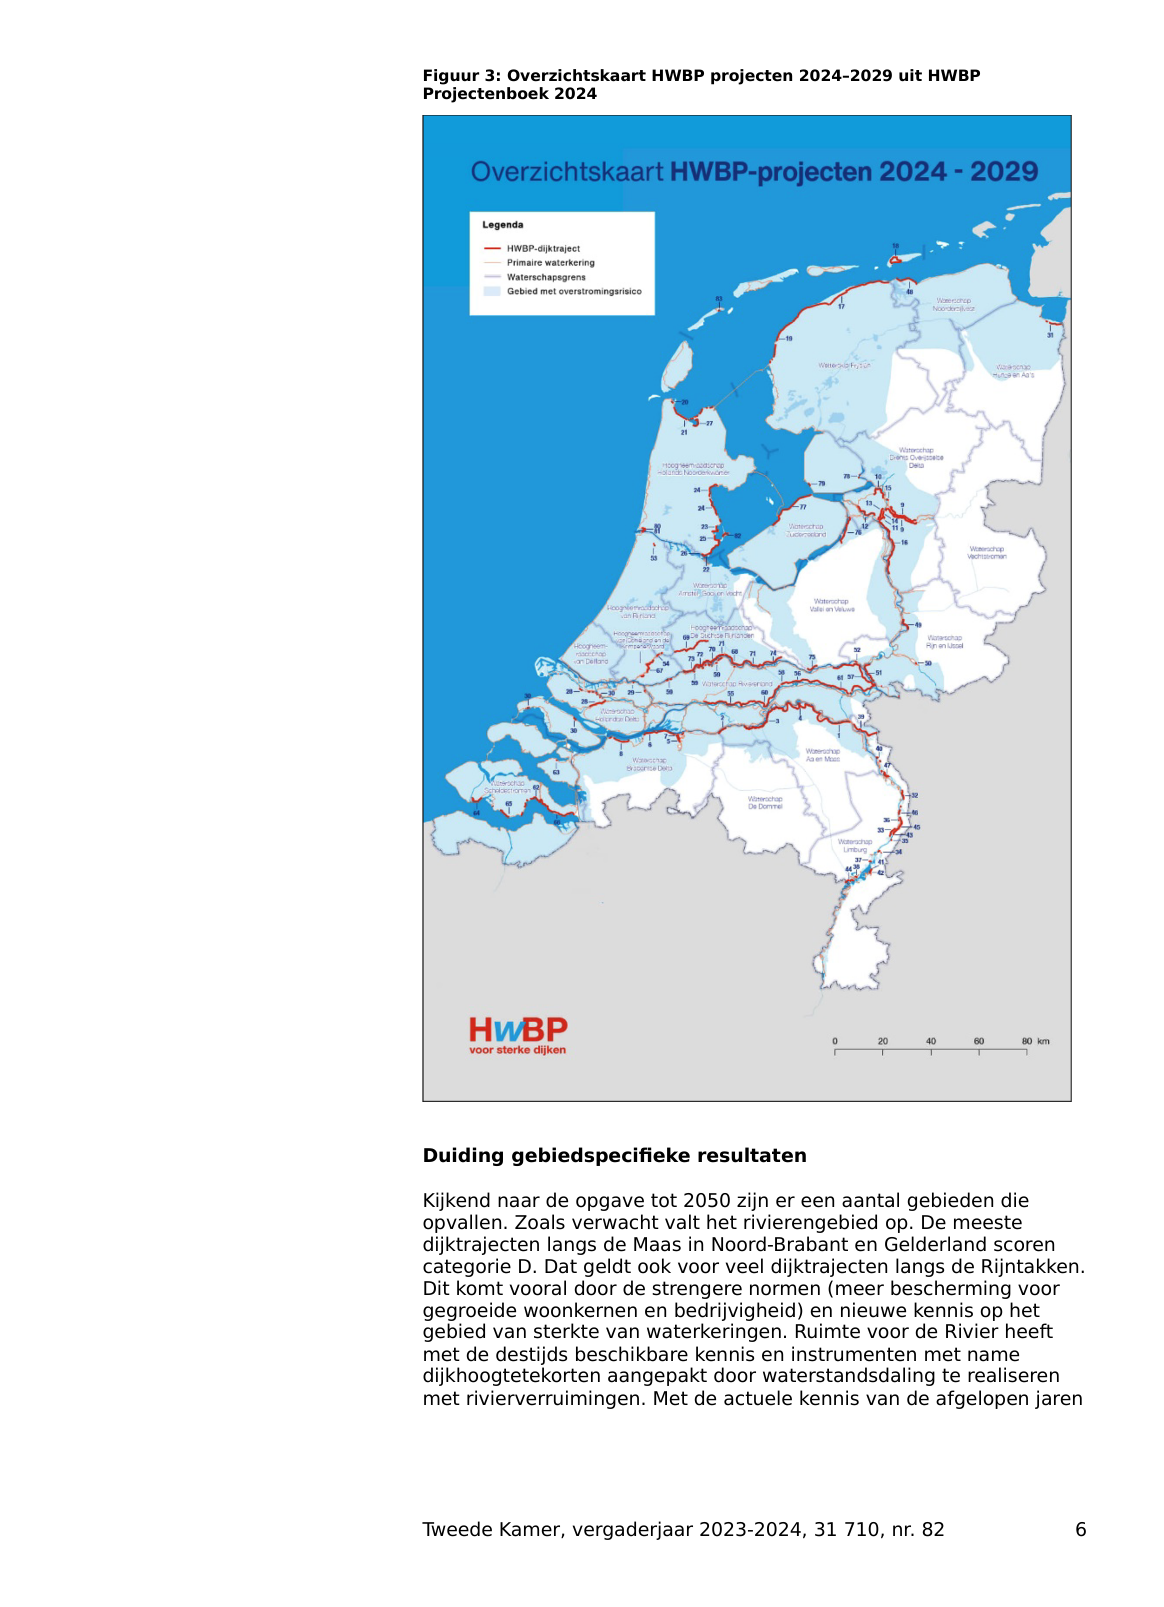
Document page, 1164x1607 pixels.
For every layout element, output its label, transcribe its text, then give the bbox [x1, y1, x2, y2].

subtitle Duiding gebiedspecifieke resultaten [422, 1145, 1087, 1167]
picture [422, 115, 1072, 1102]
picture [506, 166, 518, 182]
text Kijkend naar de opgave tot 2050 zijn er een aantal gebieden die opvallen. Zoals verwacht valt het rivierengebied op. De meeste dijktrajecten langs de Maas in Noord-Brabant en Gelderland scoren categorie D. Dat geldt ook voor veel dijktrajecten langs de Rijntakken. Dit komt vooral door de strengere normen (meer bescherming voor gegroeide woonkernen en bedrijvigheid) en nieuwe kennis op het gebied van sterkte van waterkeringen. Ruimte voor de Rivier heeft met de destijds beschikbare kennis en instrumenten met name dijkhoogtetekorten aangepakt door waterstandsdaling te realiseren met rivierverruimingen. Met de actuele kennis van de afgelopen jaren [422, 1189, 1087, 1409]
picture [565, 161, 600, 182]
picture [521, 163, 562, 181]
picture [426, 145, 619, 158]
text Figuur 3: Overzichtskaart HWBP projecten 2024–2029 uit HWBP Projectenboek 2024 [422, 67, 1072, 103]
picture [473, 160, 505, 181]
